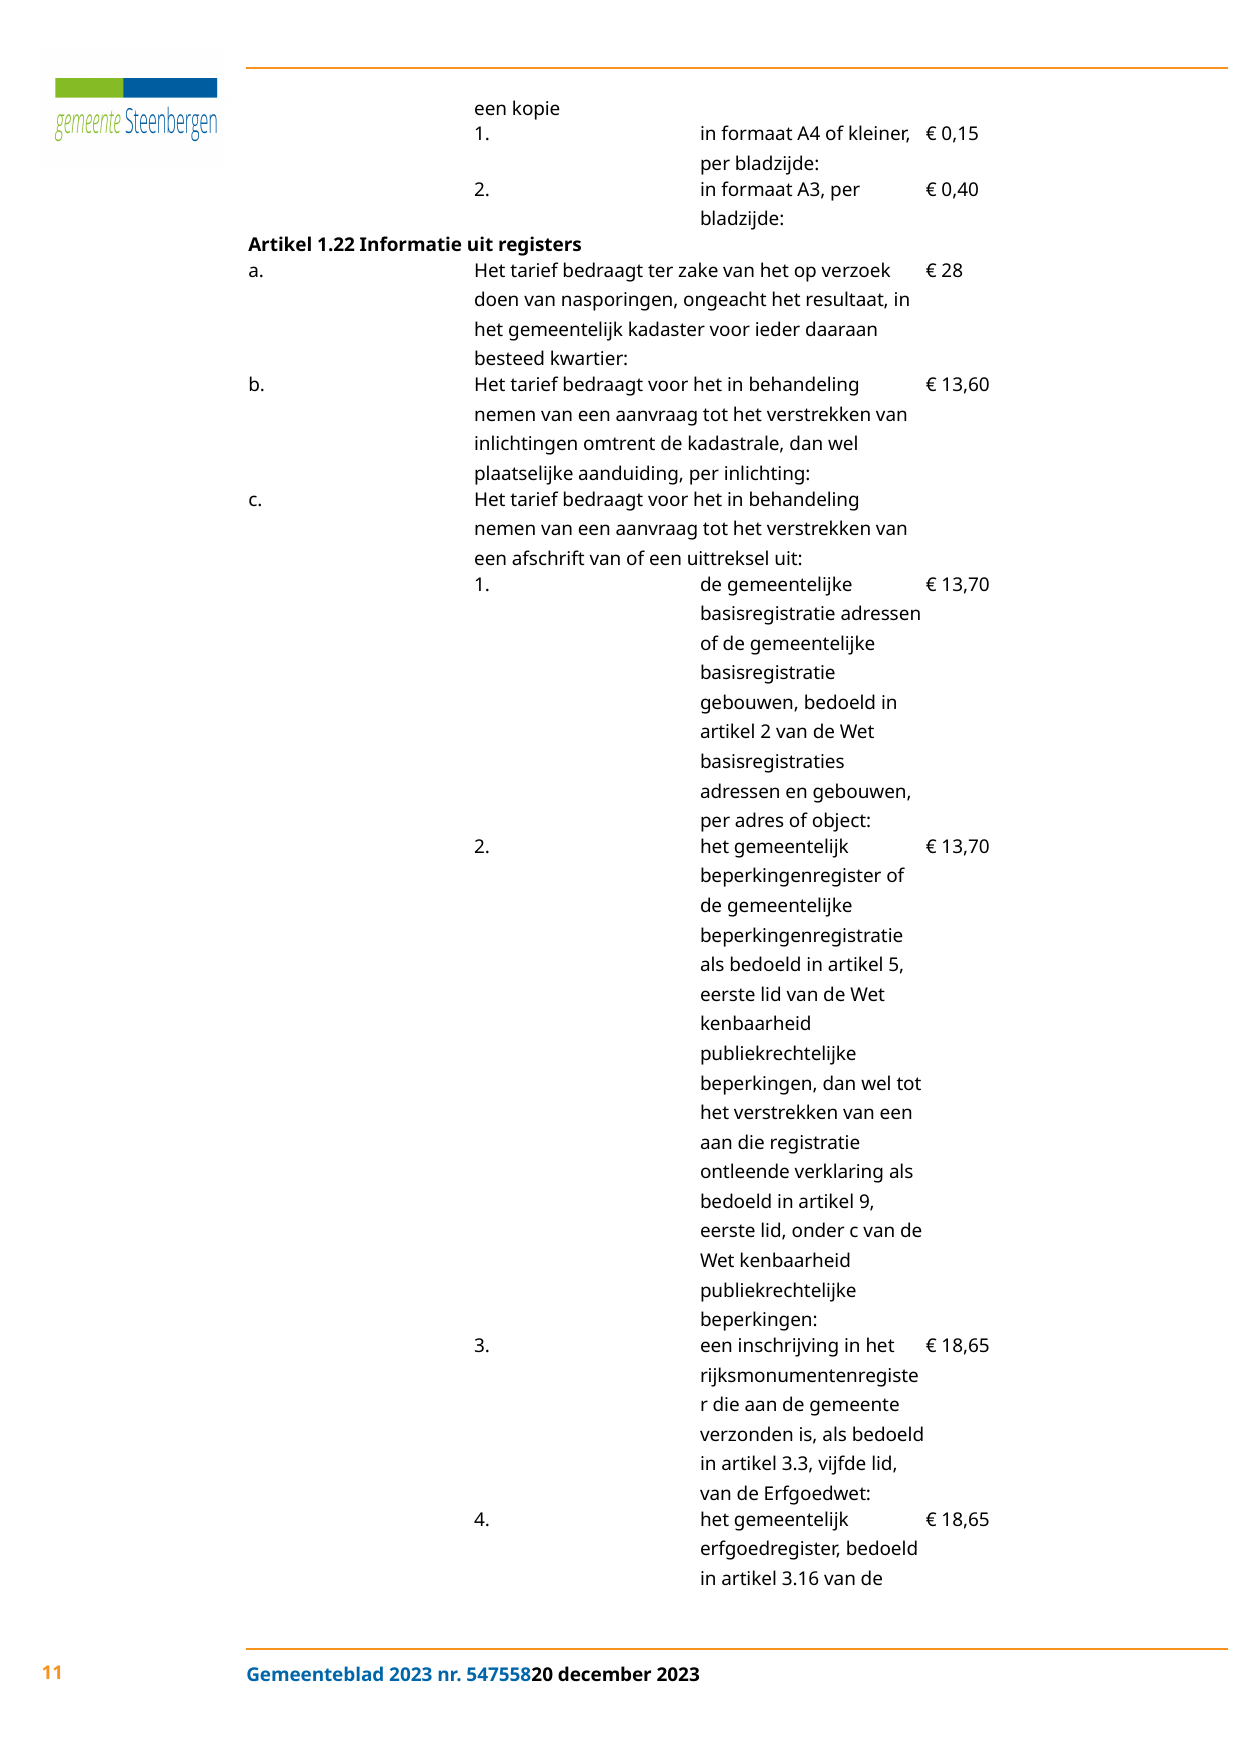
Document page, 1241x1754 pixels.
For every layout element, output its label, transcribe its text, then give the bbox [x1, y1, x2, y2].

table_cell [926, 486, 1152, 571]
table_cell 2. [474, 176, 700, 231]
table_cell in formaat A3, per bladzijde: [700, 176, 926, 231]
table_cell b. [248, 371, 474, 486]
table_cell [248, 176, 474, 231]
table_cell in formaat A4 of kleiner, per bladzijde: [700, 121, 926, 176]
table_cell [248, 95, 474, 121]
table_cell € 0,15 [926, 121, 1152, 176]
table_cell € 13,70 [926, 571, 1152, 833]
table_cell de gemeentelijke basisregistratie adressen of de gemeentelijke basisregistratie gebouwen, bedoeld in artikel 2 van de Wet basisregistraties adressen en gebouwen, per adres of object: [700, 571, 926, 833]
table_cell [248, 571, 474, 833]
table_cell c. [248, 486, 474, 571]
table_cell € 28 [926, 257, 1152, 371]
table_cell [248, 1332, 474, 1506]
table_cell Het tarief bedraagt ter zake van het op verzoek doen van nasporingen, ongeacht het resultaat, in het gemeentelijk kadaster voor ieder daaraan besteed kwartier: [474, 257, 926, 371]
table_cell [926, 231, 1152, 257]
table_cell [248, 1506, 474, 1591]
table_cell Het tarief bedraagt voor het in behandeling nemen van een aanvraag tot het verstrekken van een afschrift van of een uittreksel uit: [474, 486, 926, 571]
table_cell 1. [474, 121, 700, 176]
table_cell € 0,40 [926, 176, 1152, 231]
table_cell [248, 833, 474, 1332]
table_cell een kopie [474, 95, 926, 121]
table_cell het gemeentelijk erfgoedregister, bedoeld in artikel 3.16 van de [700, 1506, 926, 1591]
table_cell € 13,70 [926, 833, 1152, 1332]
table_cell Het tarief bedraagt voor het in behandeling nemen van een aanvraag tot het verstrekken van inlichtingen omtrent de kadastrale, dan wel plaatselijke aanduiding, per inlichting: [474, 371, 926, 486]
table_cell € 18,65 [926, 1332, 1152, 1506]
table_cell het gemeentelijk beperkingenregister of de gemeentelijke beperkingenregistratie als bedoeld in artikel 5, eerste lid van de Wet kenbaarheid publiekrechtelijke beperkingen, dan wel tot het verstrekken van een aan die registratie ontleende verklaring als bedoeld in artikel 9, eerste lid, onder c van de Wet kenbaarheid publiekrechtelijke beperkingen: [700, 833, 926, 1332]
picture [41, 47, 231, 172]
table_cell a. [248, 257, 474, 371]
table_cell een inschrijving in het rijksmonumentenregister die aan de gemeente verzonden is, als bedoeld in artikel 3.3, vijfde lid, van de Erfgoedwet: [700, 1332, 926, 1506]
table_cell 3. [474, 1332, 700, 1506]
table_cell 1. [474, 571, 700, 833]
table_cell 4. [474, 1506, 700, 1591]
table_cell [926, 95, 1152, 121]
table_cell 2. [474, 833, 700, 1332]
table_cell Artikel 1.22 Informatie uit registers [248, 231, 926, 257]
table_cell € 13,60 [926, 371, 1152, 486]
table_cell [248, 121, 474, 176]
table_cell € 18,65 [926, 1506, 1152, 1591]
